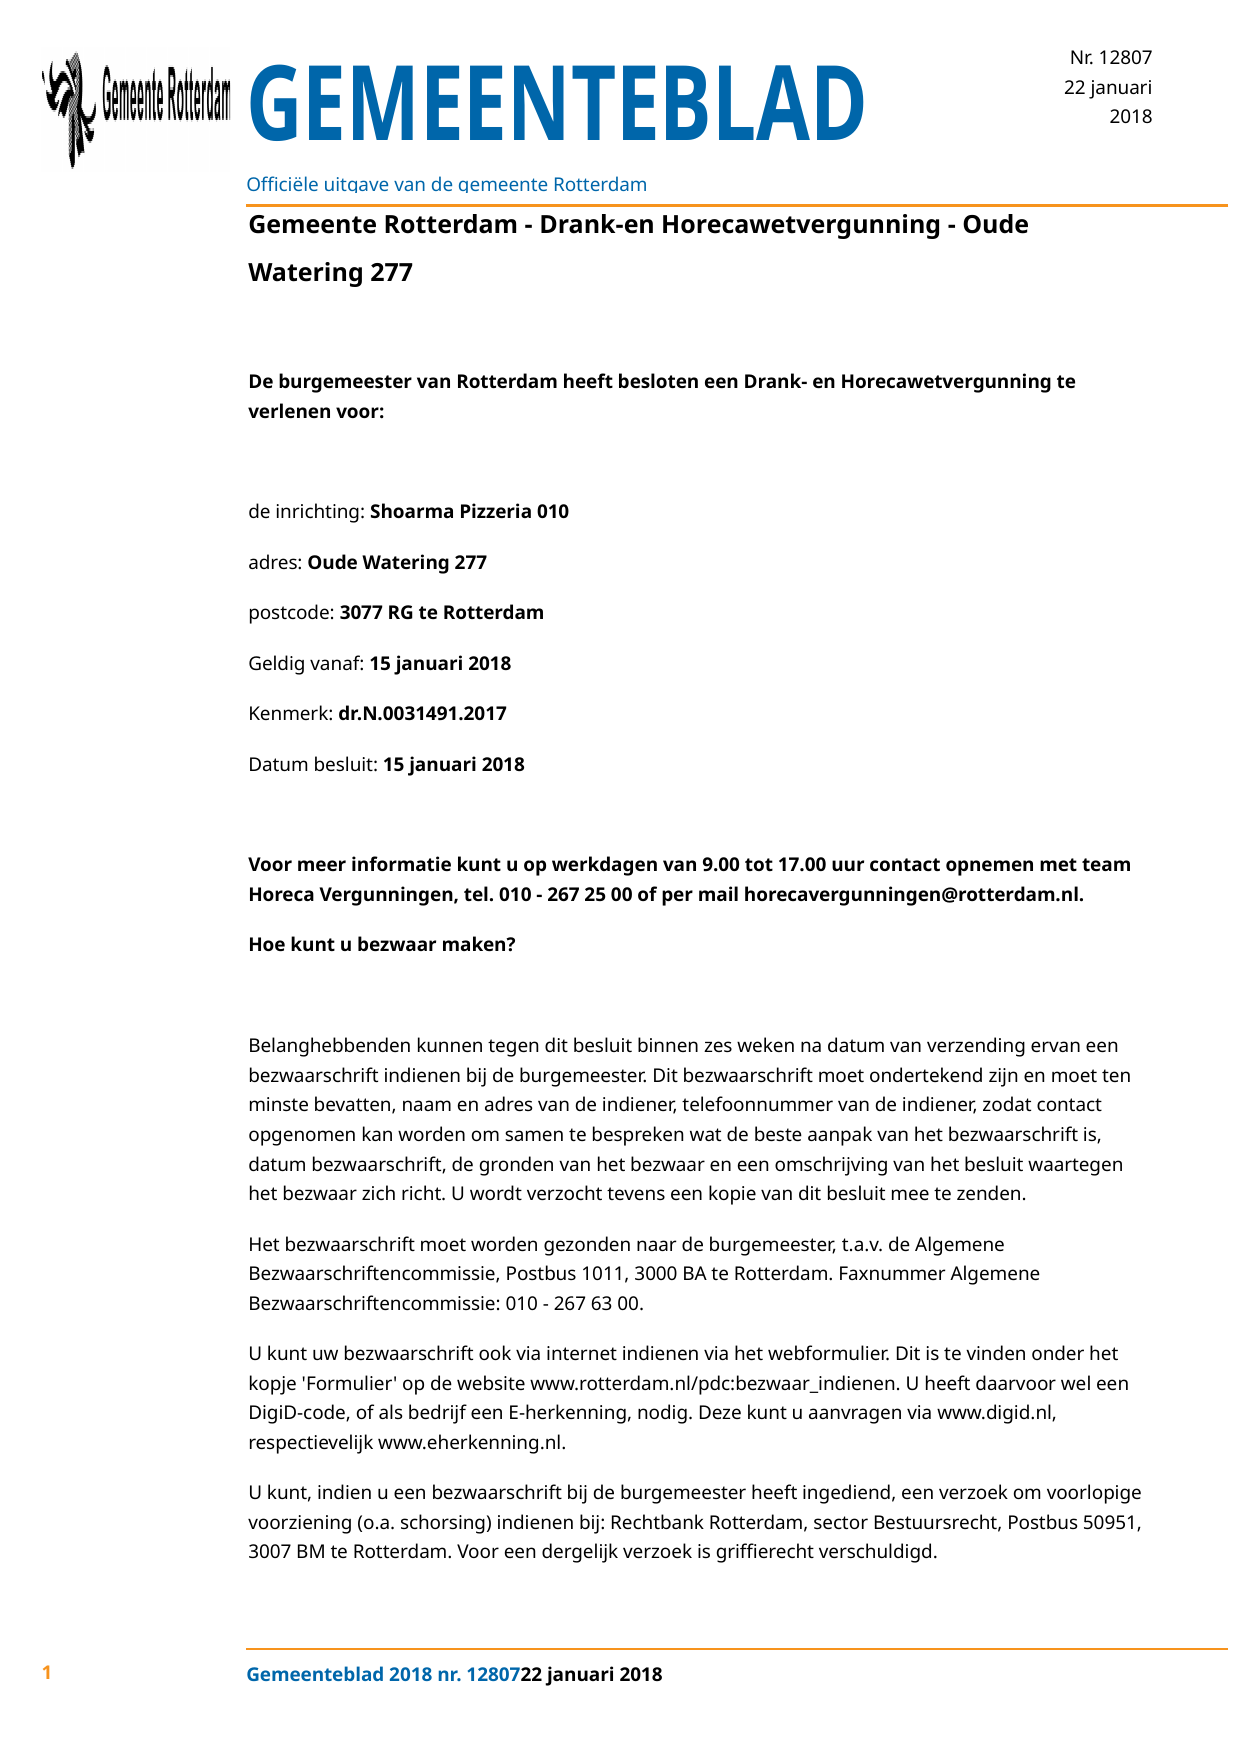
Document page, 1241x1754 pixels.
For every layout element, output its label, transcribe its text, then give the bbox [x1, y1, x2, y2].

text U kunt uw bezwaarschrift ook via internet indienen via het webformulier. Dit is te vinden onder het kopje 'Formulier' op de website www.rotterdam.nl/pdc:bezwaar_indienen. U heeft daarvoor wel een DigiD-code, of als bedrijf een E-herkenning, nodig. Deze kunt u aanvragen via www.digid.nl, respectievelijk www.eherkenning.nl. [248, 1340, 1152, 1455]
text Het bezwaarschrift moet worden gezonden naar de burgemeester, t.a.v. de Algemene Bezwaarschriftencommissie, Postbus 1011, 3000 BA te Rotterdam. Faxnummer Algemene Bezwaarschriftencommissie: 010 - 267 63 00. [248, 1231, 1152, 1316]
text De burgemeester van Rotterdam heeft besloten een Drank- en Horecawetvergunning te verlenen voor: [248, 368, 1152, 424]
text postcode: 3077 RG te Rotterdam [248, 599, 1152, 625]
text adres: Oude Watering 277 [248, 549, 1152, 575]
text U kunt, indien u een bezwaarschrift bij de burgemeester heeft ingediend, een verzoek om voorlopige voorziening (o.a. schorsing) indienen bij: Rechtbank Rotterdam, sector Bestuursrecht, Postbus 50951, 3007 BM te Rotterdam. Voor een dergelijk verzoek is griffierecht verschuldigd. [248, 1479, 1152, 1564]
text Voor meer informatie kunt u op werkdagen van 9.00 tot 17.00 uur contact opnemen met team Horeca Vergunningen, tel. 010 - 267 25 00 of per mail horecavergunningen@rotterdam.nl. [248, 852, 1152, 907]
text Datum besluit: 15 januari 2018 [248, 751, 1152, 777]
text Belanghebbenden kunnen tegen dit besluit binnen zes weken na datum van verzending ervan een bezwaarschrift indienen bij de burgemeester. Dit bezwaarschrift moet ondertekend zijn en moet ten minste bevatten, naam en adres van de indiener, telefoonnummer van de indiener, zodat contact opgenomen kan worden om samen te bespreken wat de beste aanpak van het bezwaarschrift is, datum bezwaarschrift, de gronden van het bezwaar en een omschrijving van het besluit waartegen het bezwaar zich richt. U wordt verzocht tevens een kopie van dit besluit mee te zenden. [248, 1032, 1152, 1206]
picture [41, 47, 231, 172]
text Kenmerk: dr.N.0031491.2017 [248, 700, 1152, 726]
text de inrichting: Shoarma Pizzeria 010 [248, 499, 1152, 524]
text Hoe kunt u bezwaar maken? [248, 932, 1152, 957]
text Gemeente Rotterdam - Drank-en Horecawetvergunning - Oude Watering 277 [248, 207, 1152, 288]
text Geldig vanaf: 15 januari 2018 [248, 650, 1152, 676]
